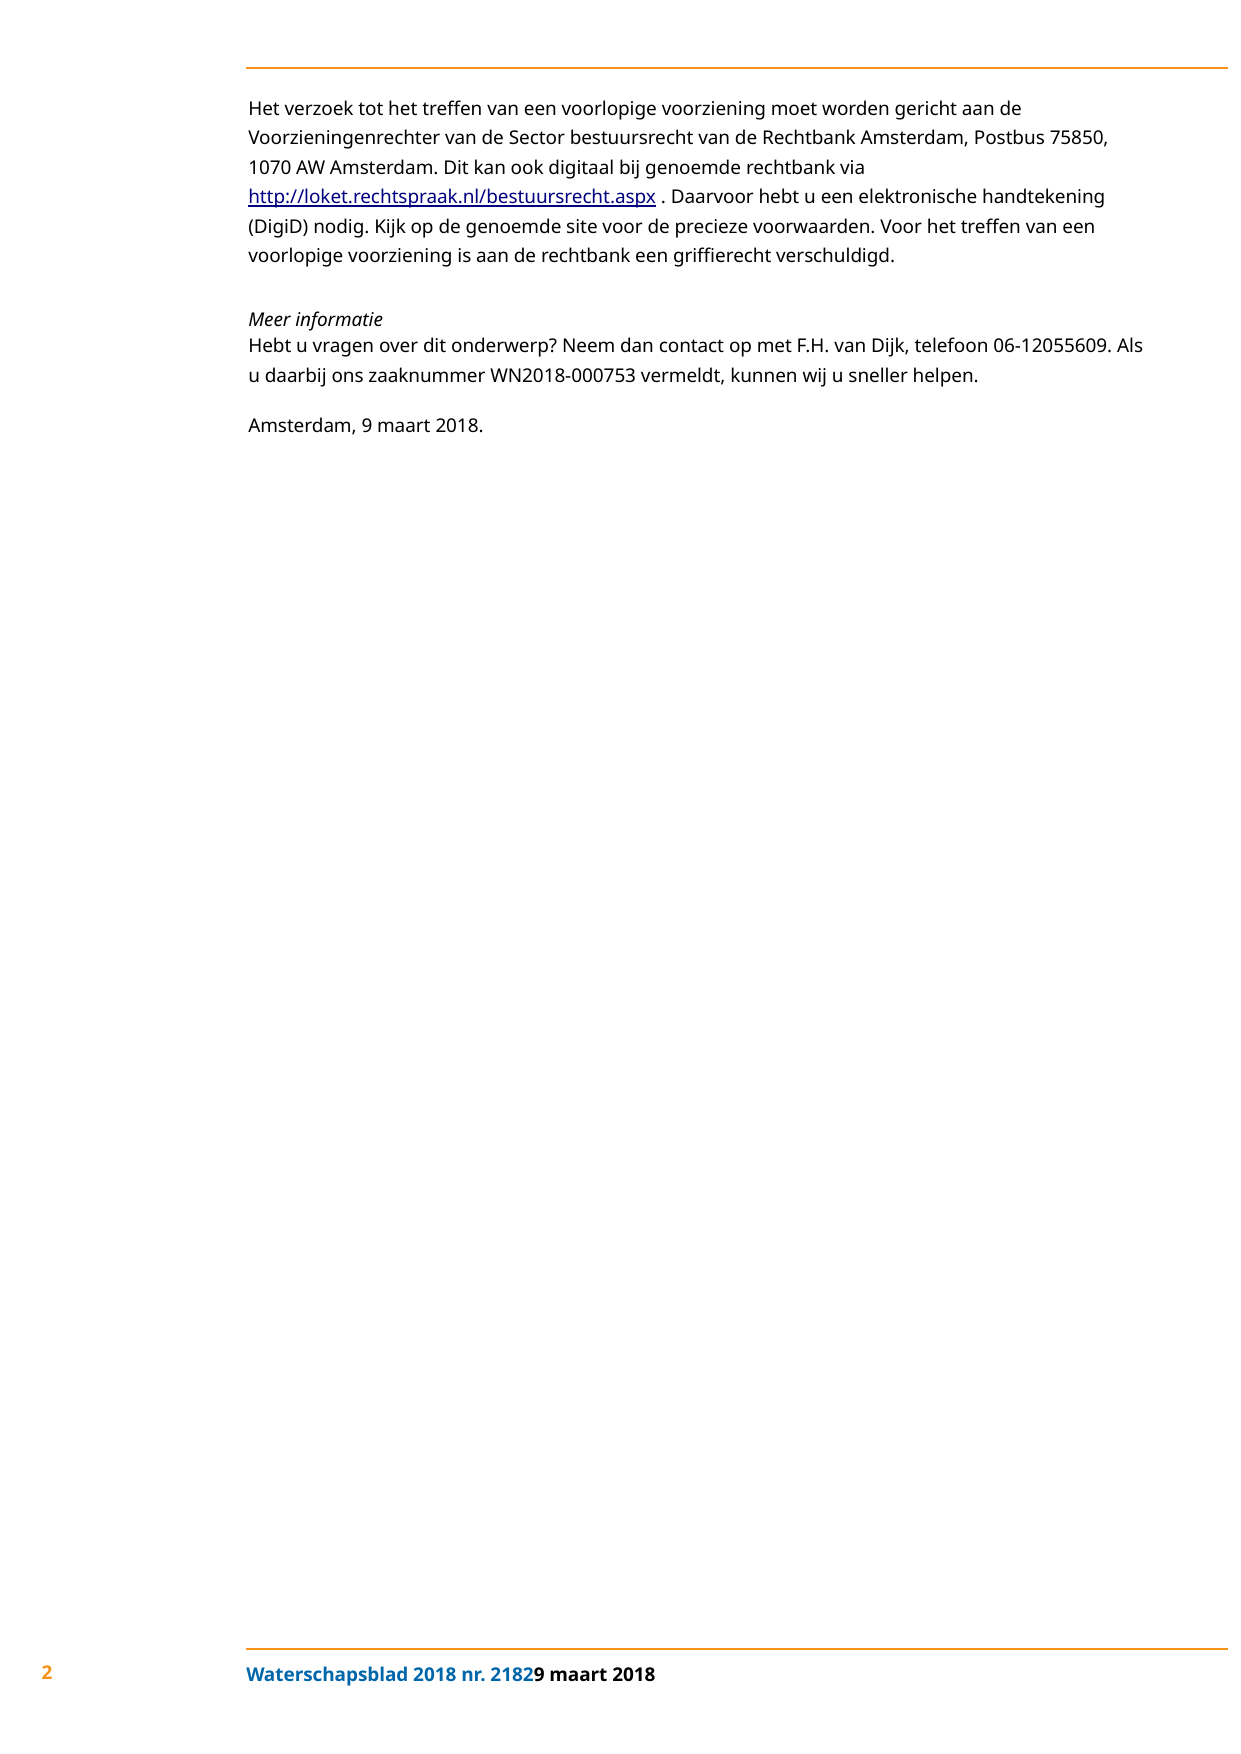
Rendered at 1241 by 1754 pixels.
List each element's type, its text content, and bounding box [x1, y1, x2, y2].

text Amsterdam, 9 maart 2018. [248, 412, 1152, 438]
text Hebt u vragen over dit onderwerp? Neem dan contact op met F.H. van Dijk, telefoon 06-12055609. Als u daarbij ons zaaknummer WN2018-000753 vermeldt, kunnen wij u sneller helpen. [248, 332, 1152, 388]
picture [41, 47, 231, 172]
text Meer informatie [248, 307, 1152, 332]
text Het verzoek tot het treffen van een voorlopige voorziening moet worden gericht aan de Voorzieningenrechter van de Sector bestuursrecht van de Rechtbank Amsterdam, Postbus 75850, 1070 AW Amsterdam. Dit kan ook digitaal bij genoemde rechtbank via http://loket.rechtspraak.nl/bestuursrecht.aspx . Daarvoor hebt u een elektronische handtekening (DigiD) nodig. Kijk op de genoemde site voor de precieze voorwaarden. Voor het treffen van een voorlopige voorziening is aan de rechtbank een griffierecht verschuldigd. [248, 95, 1152, 268]
